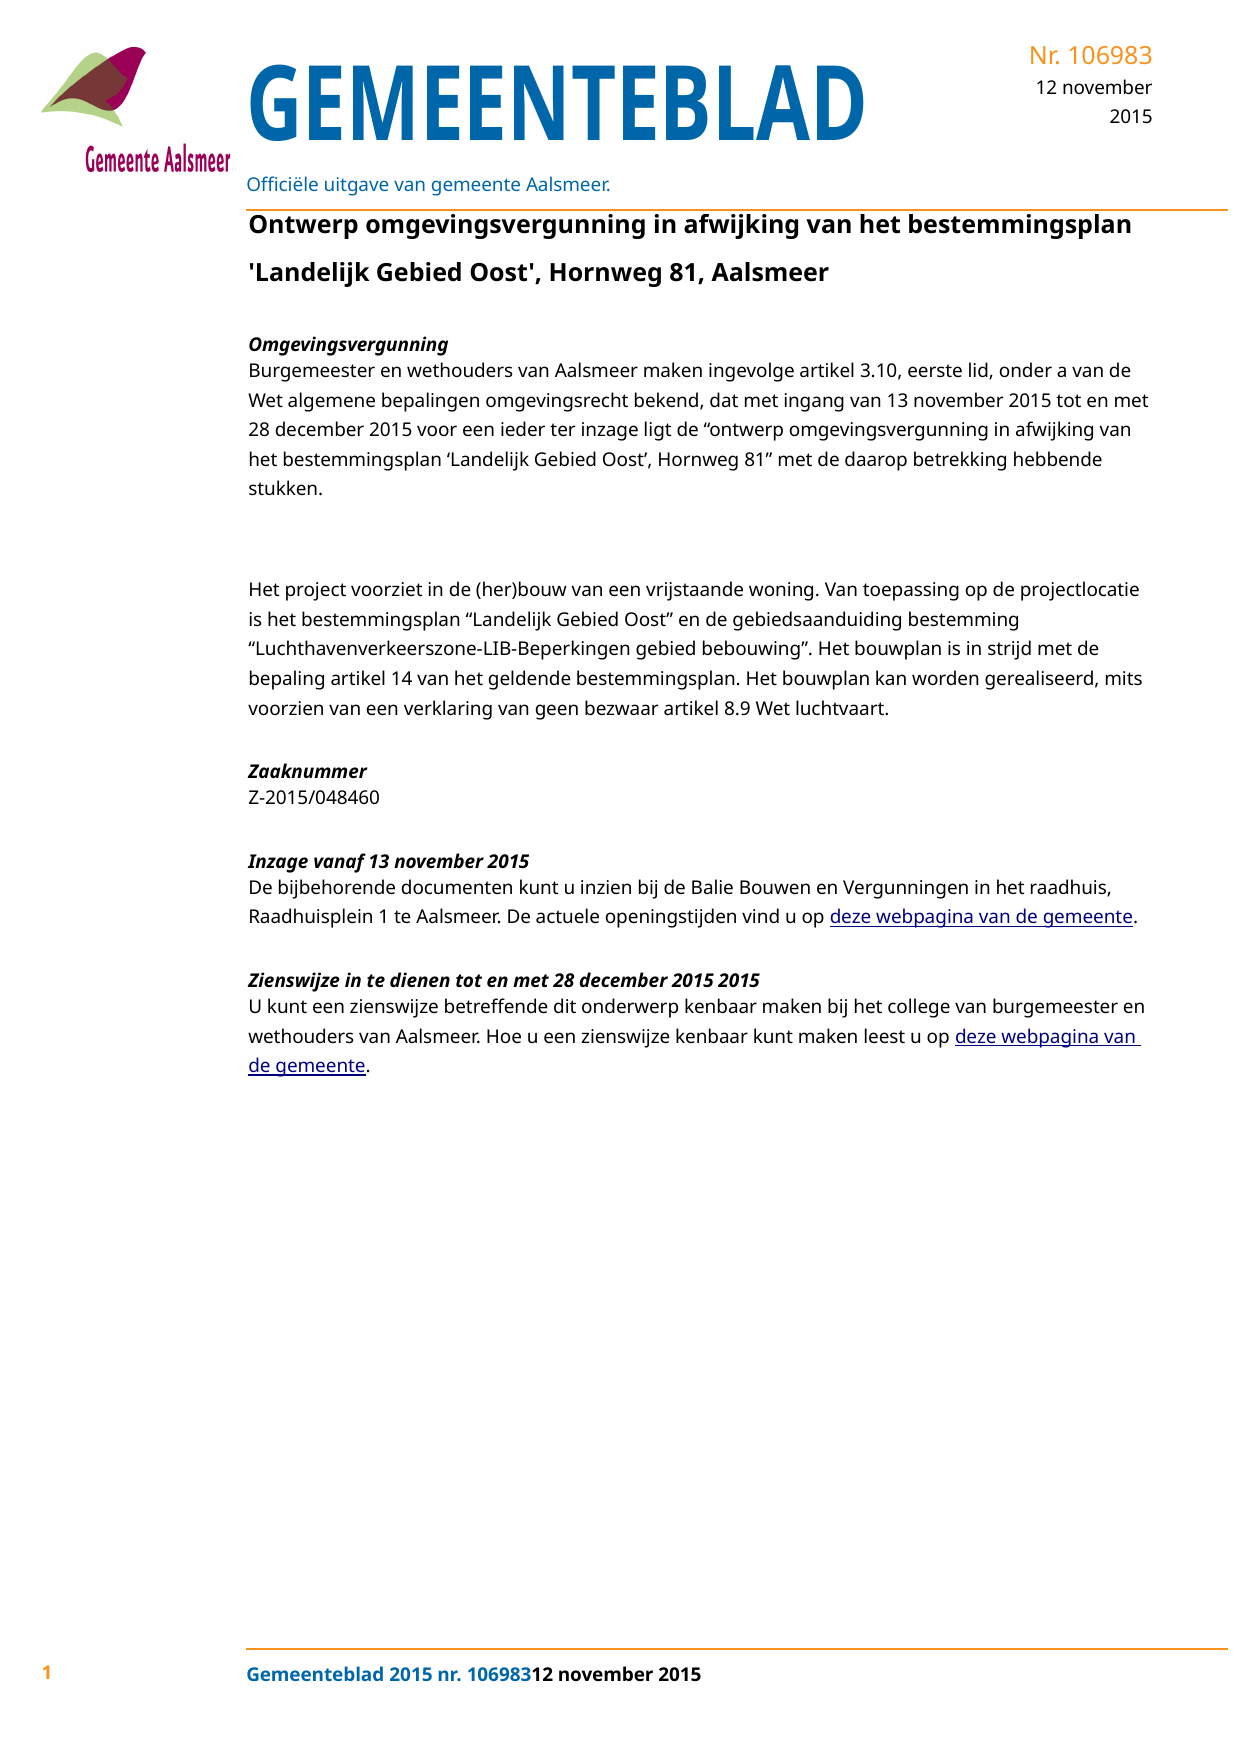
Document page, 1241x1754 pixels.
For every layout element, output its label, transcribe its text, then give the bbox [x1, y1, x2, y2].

text Ontwerp omgevingsvergunning in afwijking van het bestemmingsplan 'Landelijk Gebied Oost', Hornweg 81, Aalsmeer [248, 211, 1152, 288]
text U kunt een zienswijze betreffende dit onderwerp kenbaar maken bij het college van burgemeester en wethouders van Aalsmeer. Hoe u een zienswijze kenbaar kunt maken leest u op deze webpagina van de gemeente. [248, 993, 1152, 1078]
text Het project voorziet in de (her)bouw van een vrijstaande woning. Van toepassing op de projectlocatie is het bestemmingsplan “Landelijk Gebied Oost” en de gebiedsaanduiding bestemming “Luchthavenverkeerszone-LIB-Beperkingen gebied bebouwing”. Het bouwplan is in strijd met de bepaling artikel 14 van het geldende bestemmingsplan. Het bouwplan kan worden gerealiseerd, mits voorzien van een verklaring van geen bezwaar artikel 8.9 Wet luchtvaart. [248, 576, 1152, 720]
text ​ [248, 1103, 1152, 1129]
text Zienswijze in te dienen tot en met 28 december 2015 2015 [248, 968, 1152, 993]
text Omgevingsvergunning [248, 331, 1152, 357]
picture [41, 47, 231, 172]
text Zaaknummer [248, 759, 1152, 784]
text Burgemeester en wethouders van Aalsmeer maken ingevolge artikel 3.10, eerste lid, onder a van de Wet algemene bepalingen omgevingsrecht bekend, dat met ingang van 13 november 2015 tot en met 28 december 2015 voor een ieder ter inzage ligt de “ontwerp omgevingsvergunning in afwijking van het bestemmingsplan ‘Landelijk Gebied Oost’, Hornweg 81” met de daarop betrekking hebbende stukken. [248, 357, 1152, 501]
text De bijbehorende documenten kunt u inzien bij de Balie Bouwen en Vergunningen in het raadhuis, Raadhuisplein 1 te Aalsmeer. De actuele openingstijden vind u op deze webpagina van de gemeente. [248, 874, 1152, 929]
text Z-2015/048460 [248, 784, 1152, 810]
text Inzage vanaf 13 november 2015 [248, 848, 1152, 874]
